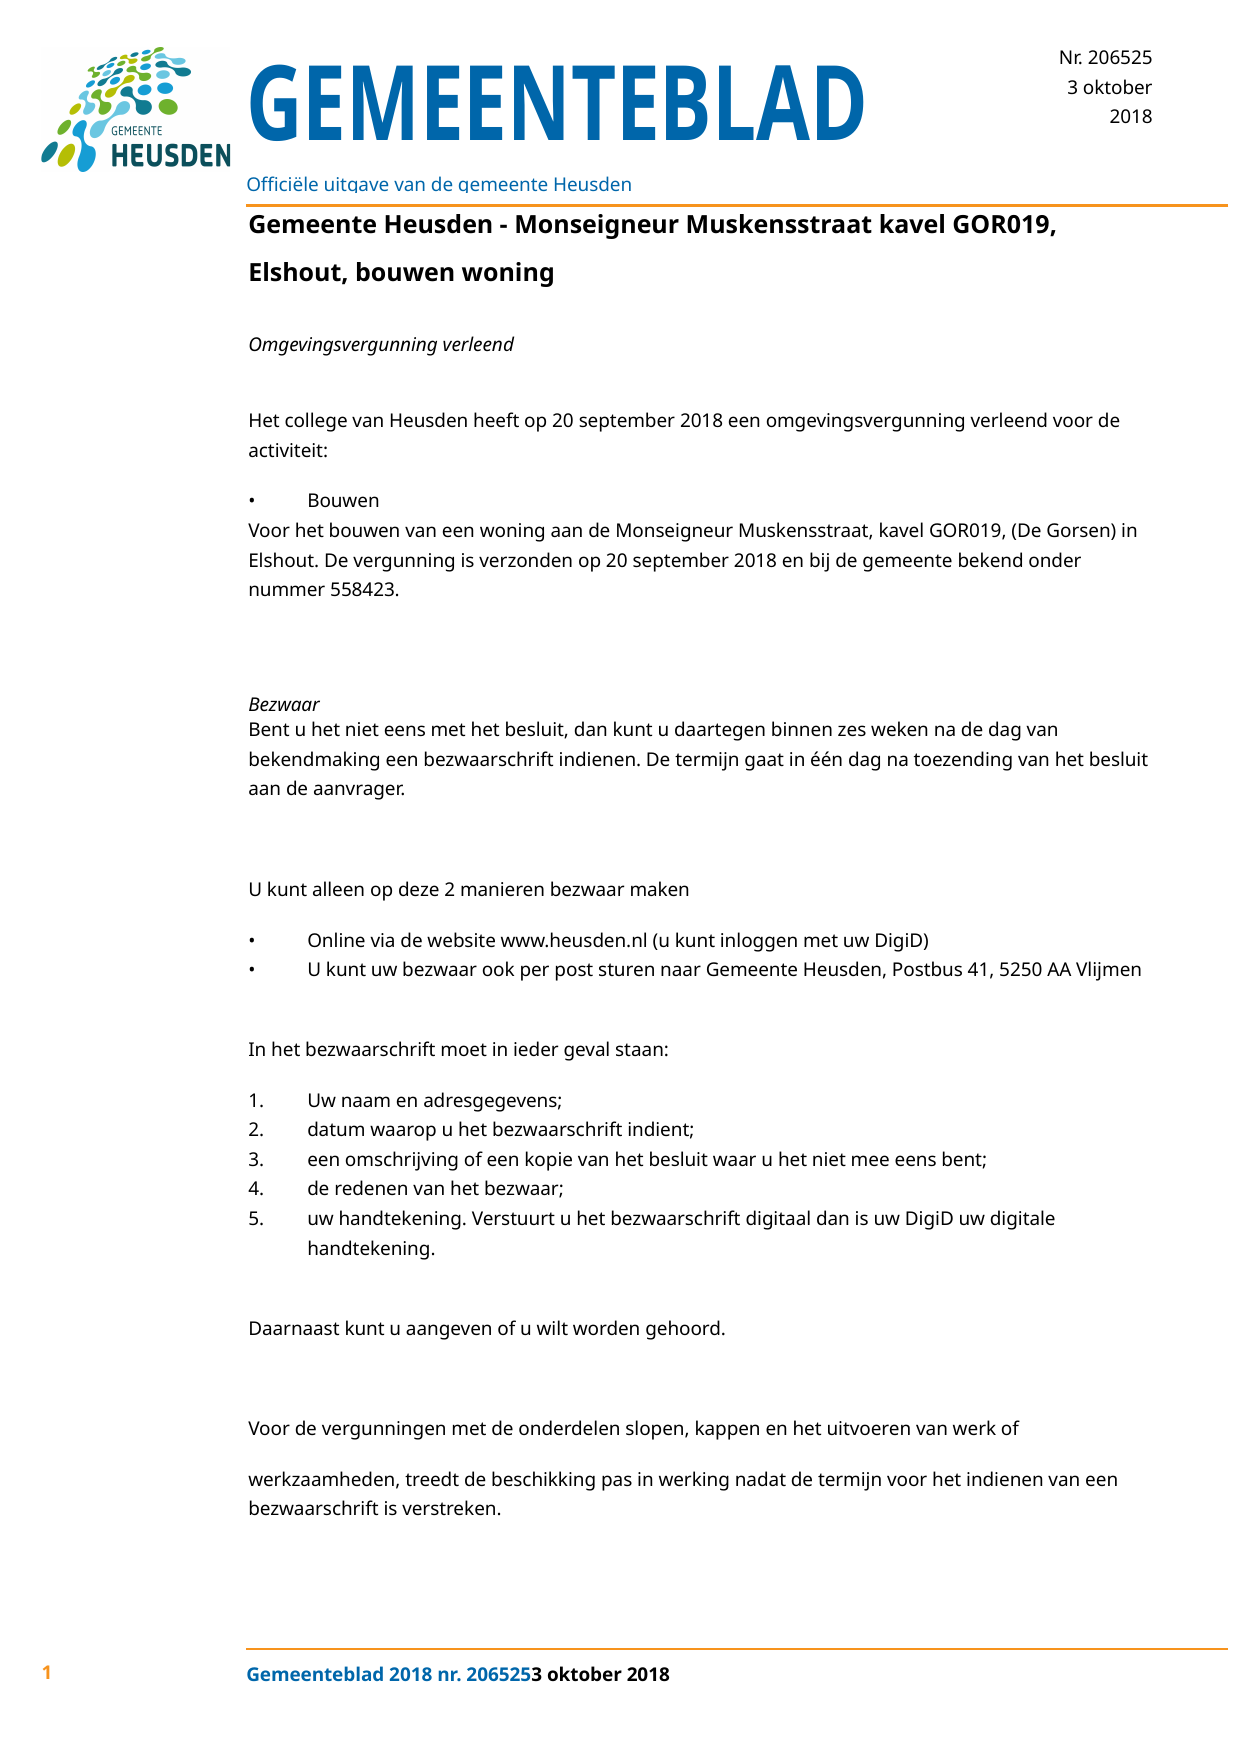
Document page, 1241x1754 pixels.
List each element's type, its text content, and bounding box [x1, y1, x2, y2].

text Daarnaast kunt u aangeven of u wilt worden gehoord. [248, 1315, 1152, 1341]
list uw handtekening. Verstuurt u het bezwaarschrift digitaal dan is uw DigiD uw digitale handtekening. [248, 1205, 1152, 1261]
text In het bezwaarschrift moet in ieder geval staan: [248, 1036, 1152, 1062]
text werkzaamheden, treedt de beschikking pas in werking nadat de termijn voor het indienen van een bezwaarschrift is verstreken. [248, 1466, 1152, 1521]
text Het college van Heusden heeft op 20 september 2018 een omgevingsvergunning verleend voor de activiteit: [248, 408, 1152, 463]
list een omschrijving of een kopie van het besluit waar u het niet mee eens bent; [248, 1146, 1152, 1172]
text Voor de vergunningen met de onderdelen slopen, kappen en het uitvoeren van werk of [248, 1416, 1152, 1441]
text Gemeente Heusden - Monseigneur Muskensstraat kavel GOR019, Elshout, bouwen woning [248, 207, 1152, 288]
list U kunt uw bezwaar ook per post sturen naar Gemeente Heusden, Postbus 41, 5250 AA Vlijmen [248, 956, 1152, 982]
text Omgevingsvergunning verleend [248, 331, 1152, 357]
text Voor het bouwen van een woning aan de Monseigneur Muskensstraat, kavel GOR019, (De Gorsen) in Elshout. De vergunning is verzonden op 20 september 2018 en bij de gemeente bekend onder nummer 558423. [248, 517, 1152, 602]
text U kunt alleen op deze 2 manieren bezwaar maken [248, 876, 1152, 902]
list de redenen van het bezwaar; [248, 1176, 1152, 1201]
picture [41, 47, 231, 172]
list Bouwen [248, 488, 1152, 513]
list Online via de website www.heusden.nl (u kunt inloggen met uw DigiD) [248, 927, 1152, 953]
list Uw naam en adresgegevens; [248, 1087, 1152, 1113]
text Bezwaar [248, 691, 1152, 716]
list datum waarop u het bezwaarschrift indient; [248, 1116, 1152, 1142]
text Bent u het niet eens met het besluit, dan kunt u daartegen binnen zes weken na de dag van bekendmaking een bezwaarschrift indienen. De termijn gaat in één dag na toezending van het besluit aan de aanvrager. [248, 716, 1152, 801]
